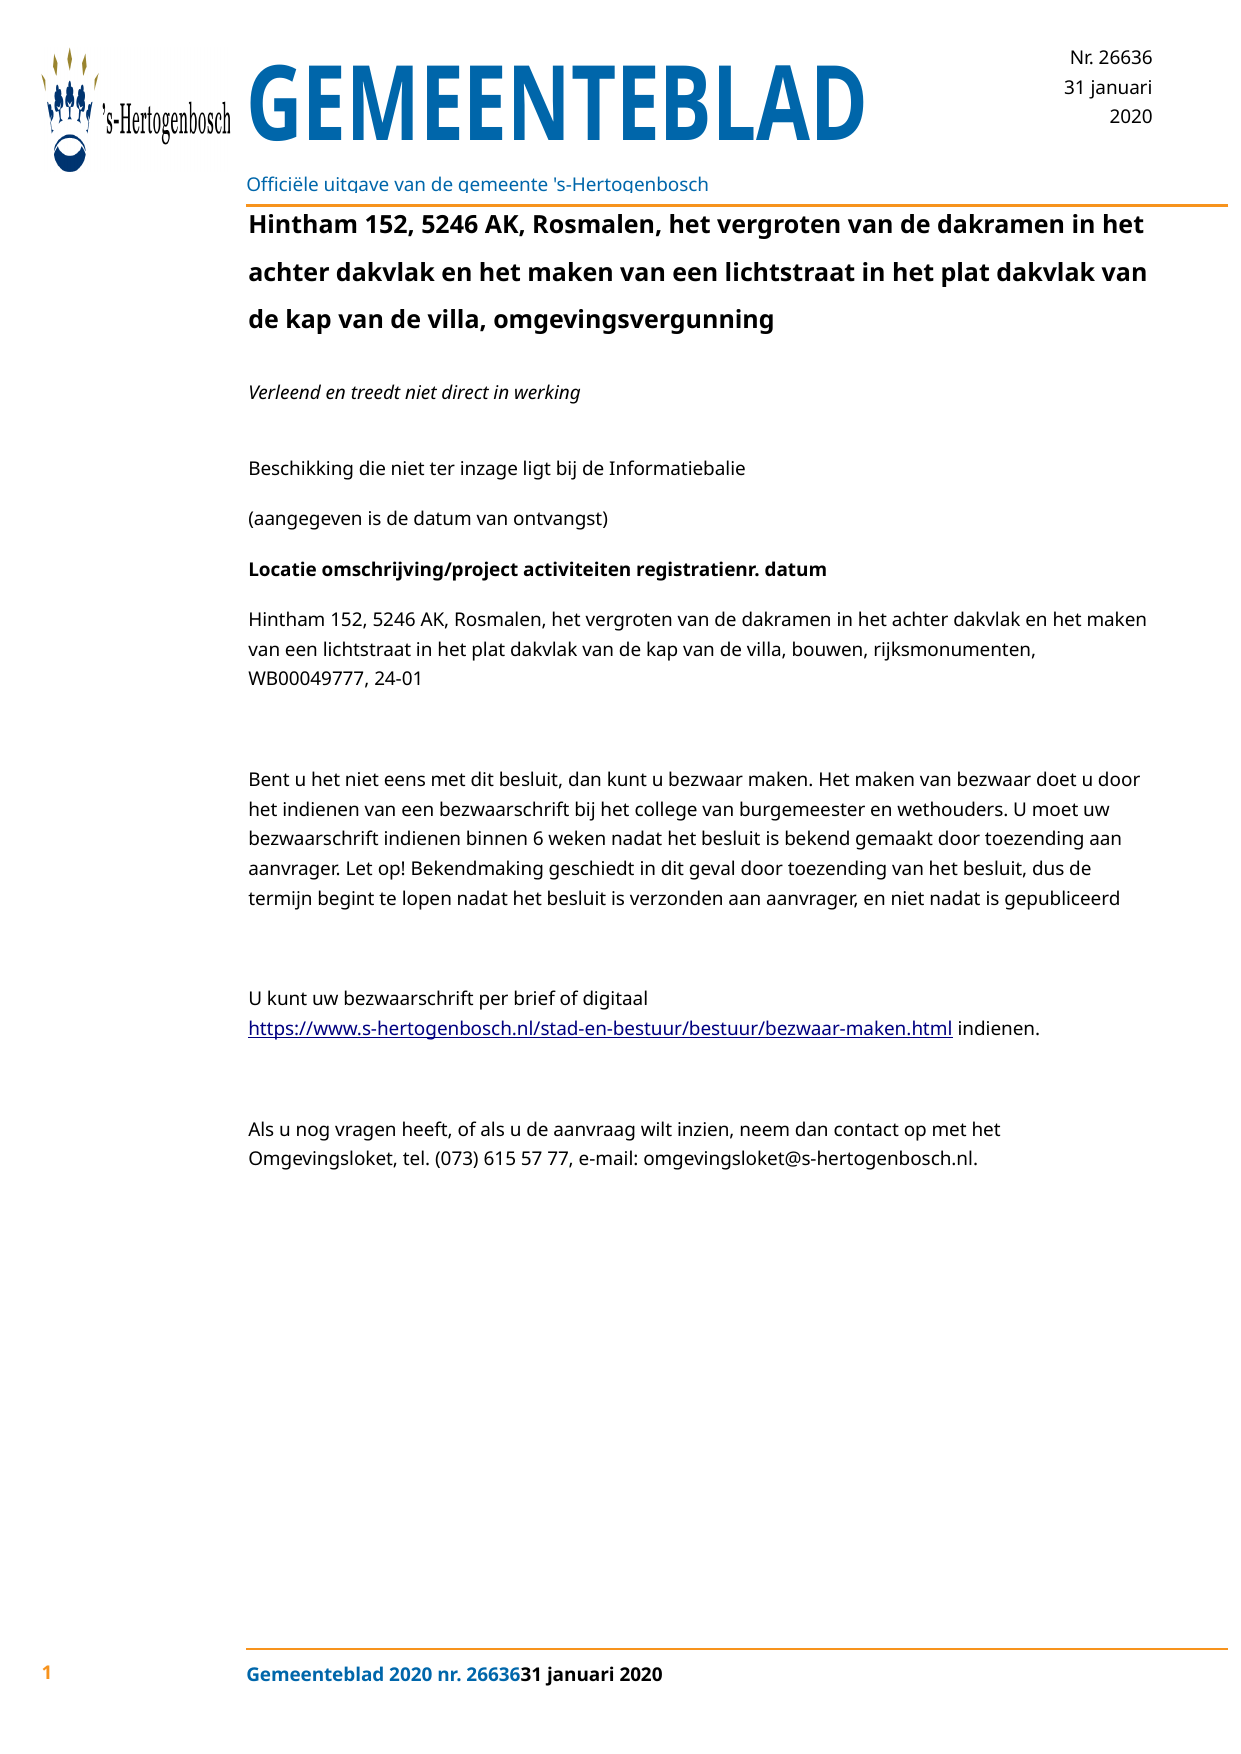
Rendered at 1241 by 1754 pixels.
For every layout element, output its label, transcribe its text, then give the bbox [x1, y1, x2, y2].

text Verleend en treedt niet direct in werking [248, 379, 1152, 405]
text Locatie omschrijving/project activiteiten registratienr. datum [248, 556, 1152, 582]
text Als u nog vragen heeft, of als u de aanvraag wilt inzien, neem dan contact op met het Omgevingsloket, tel. (073) 615 57 77, e-mail: omgevingsloket@s-hertogenbosch.nl. [248, 1116, 1152, 1171]
text Bent u het niet eens met dit besluit, dan kunt u bezwaar maken. Het maken van bezwaar doet u door het indienen van een bezwaarschrift bij het college van burgemeester en wethouders. U moet uw bezwaarschrift indienen binnen 6 weken nadat het besluit is bekend gemaakt door toezending aan aanvrager. Let op! Bekendmaking geschiedt in dit geval door toezending van het besluit, dus de termijn begint te lopen nadat het besluit is verzonden aan aanvrager, en niet nadat is gepubliceerd [248, 766, 1152, 911]
text Hintham 152, 5246 AK, Rosmalen, het vergroten van de dakramen in het achter dakvlak en het maken van een lichtstraat in het plat dakvlak van de kap van de villa, bouwen, rijksmonumenten, WB00049777, 24-01 [248, 606, 1152, 691]
text U kunt uw bezwaarschrift per brief of digitaal https://www.s-hertogenbosch.nl/stad-en-bestuur/bestuur/bezwaar-maken.html indienen. [248, 986, 1152, 1041]
text (aangegeven is de datum van ontvangst) [248, 506, 1152, 531]
text Beschikking die niet ter inzage ligt bij de Informatiebalie [248, 455, 1152, 481]
text Hintham 152, 5246 AK, Rosmalen, het vergroten van de dakramen in het achter dakvlak en het maken van een lichtstraat in het plat dakvlak van de kap van de villa, omgevingsvergunning [248, 207, 1152, 336]
picture [41, 47, 231, 172]
